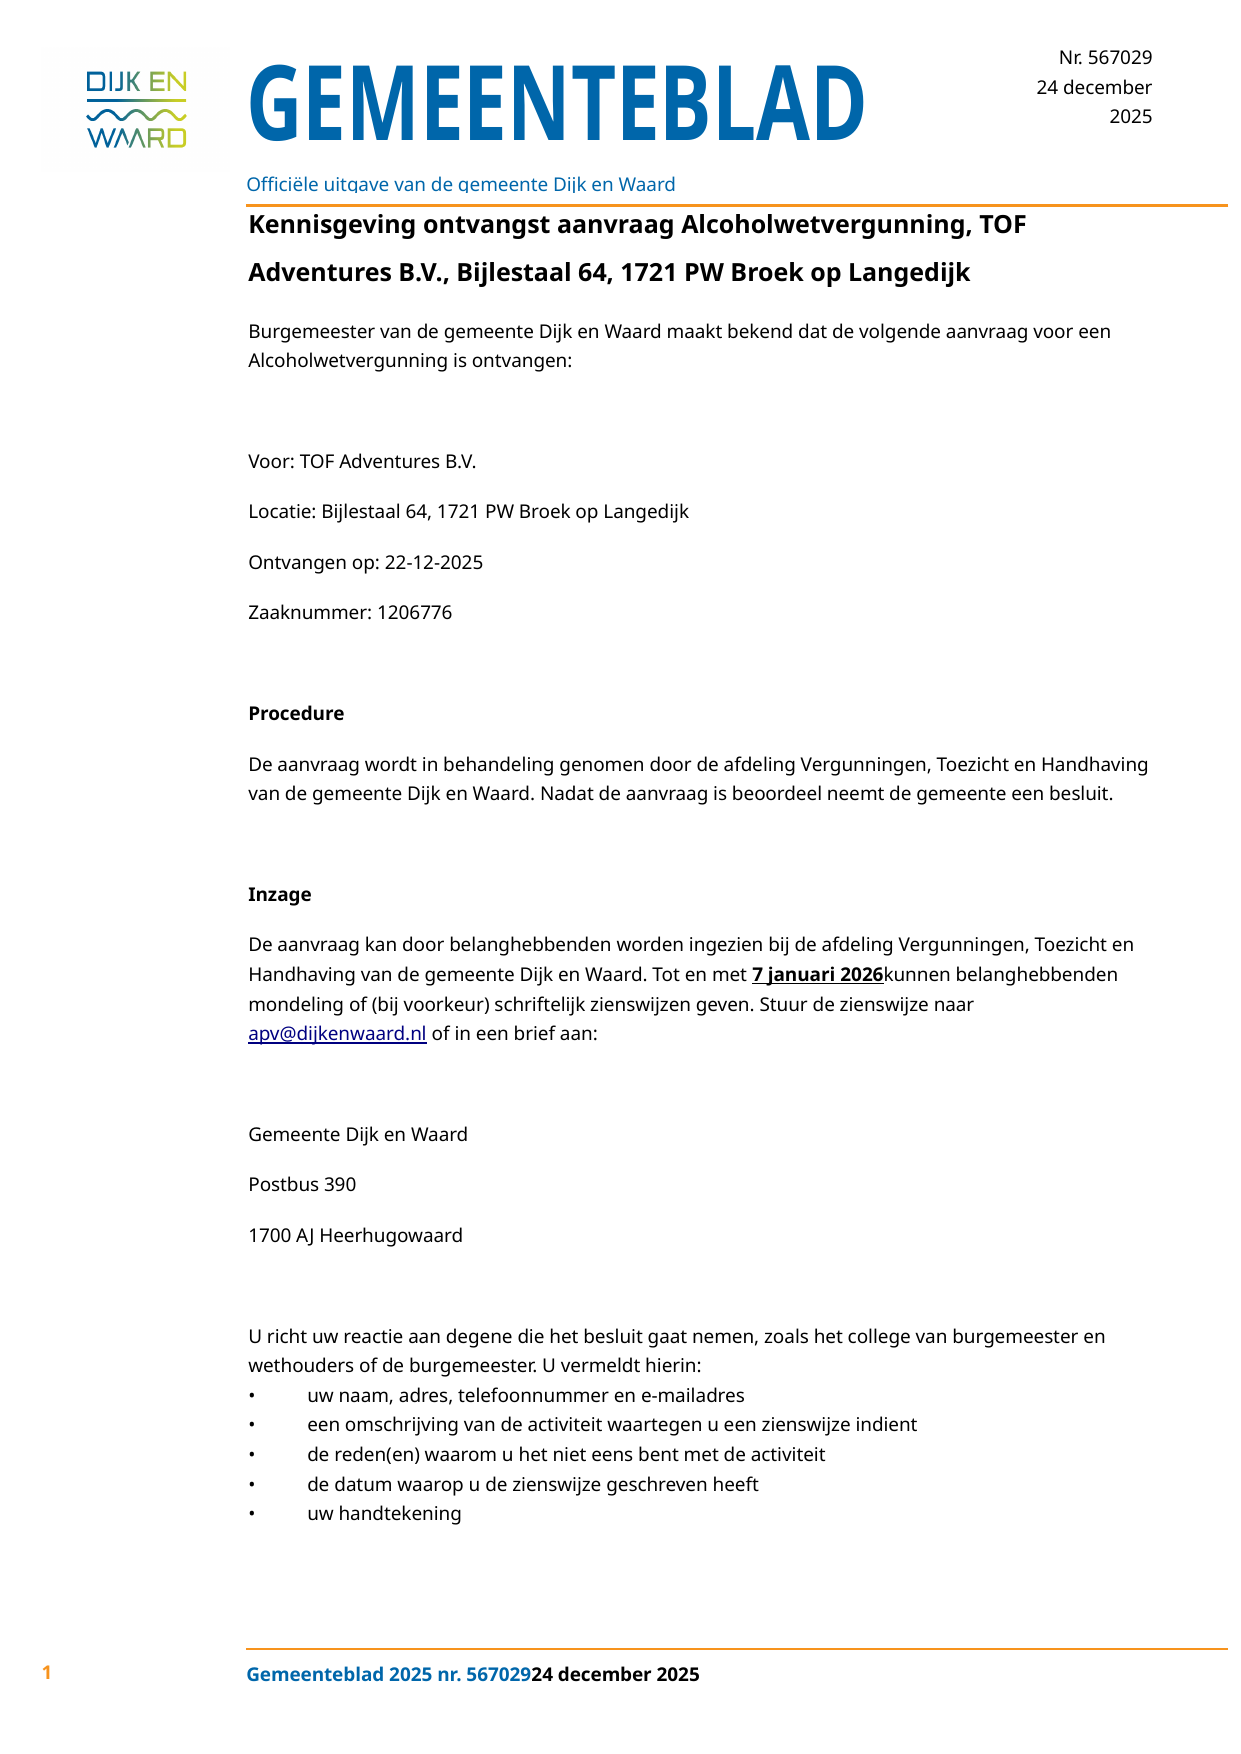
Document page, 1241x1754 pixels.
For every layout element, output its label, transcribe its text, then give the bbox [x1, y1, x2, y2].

text Voor: TOF Adventures B.V. [248, 448, 1152, 474]
list uw handtekening [248, 1500, 1152, 1526]
text De aanvraag wordt in behandeling genomen door de afdeling Vergunningen, Toezicht en Handhaving van de gemeente Dijk en Waard. Nadat de aanvraag is beoordeel neemt de gemeente een besluit. [248, 751, 1152, 806]
text Kennisgeving ontvangst aanvraag Alcoholwetvergunning, TOF Adventures B.V., Bijlestaal 64, 1721 PW Broek op Langedijk [248, 207, 1152, 288]
text 1700 AJ Heerhugowaard [248, 1222, 1152, 1248]
text Gemeente Dijk en Waard [248, 1121, 1152, 1147]
list de reden(en) waarom u het niet eens bent met de activiteit [248, 1441, 1152, 1467]
list een omschrijving van de activiteit waartegen u een zienswijze indient [248, 1412, 1152, 1437]
picture [41, 47, 231, 172]
list de datum waarop u de zienswijze geschreven heeft [248, 1471, 1152, 1497]
text Postbus 390 [248, 1172, 1152, 1197]
text Inzage [248, 881, 1152, 907]
text Zaaknummer: 1206776 [248, 599, 1152, 625]
text Burgemeester van de gemeente Dijk en Waard maakt bekend dat de volgende aanvraag voor een Alcoholwetvergunning is ontvangen: [248, 318, 1152, 373]
text U richt uw reactie aan degene die het besluit gaat nemen, zoals het college van burgemeester en wethouders of de burgemeester. U vermeldt hierin: [248, 1323, 1152, 1378]
text Locatie: Bijlestaal 64, 1721 PW Broek op Langedijk [248, 499, 1152, 524]
text Procedure [248, 700, 1152, 726]
text Ontvangen op: 22-12-2025 [248, 549, 1152, 575]
text De aanvraag kan door belanghebbenden worden ingezien bij de afdeling Vergunningen, Toezicht en Handhaving van de gemeente Dijk en Waard. Tot en met 7 januari 2026kunnen belanghebbenden mondeling of (bij voorkeur) schriftelijk zienswijzen geven. Stuur de zienswijze naar apv@dijkenwaard.nl of in een brief aan: [248, 932, 1152, 1046]
list uw naam, adres, telefoonnummer en e-mailadres [248, 1382, 1152, 1408]
